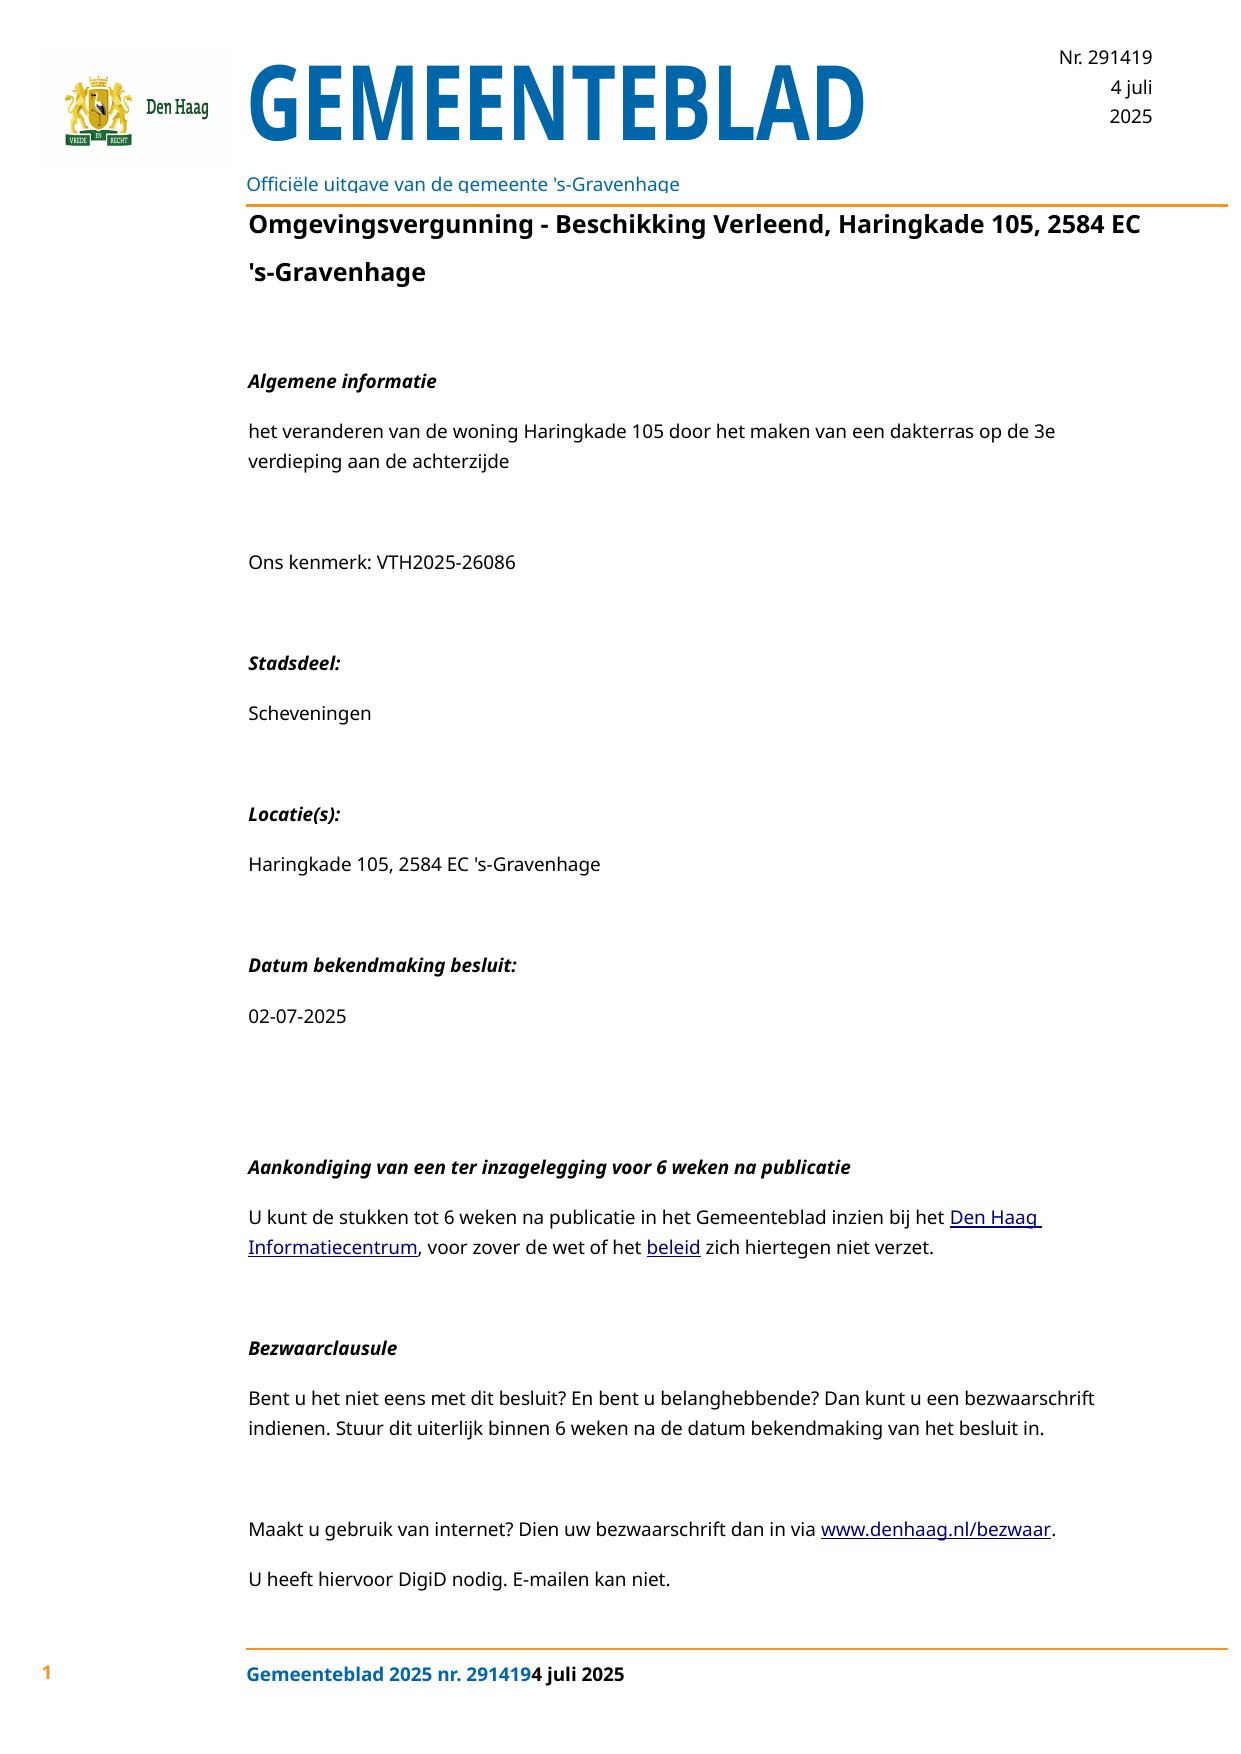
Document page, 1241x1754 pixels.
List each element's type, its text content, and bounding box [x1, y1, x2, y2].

text Omgevingsvergunning - Beschikking Verleend, Haringkade 105, 2584 EC 's-Gravenhage [248, 207, 1152, 288]
text Bent u het niet eens met dit besluit? En bent u belanghebbende? Dan kunt u een bezwaarschrift indienen. Stuur dit uiterlijk binnen 6 weken na de datum bekendmaking van het besluit in. [248, 1385, 1152, 1441]
text Haringkade 105, 2584 EC 's-Gravenhage [248, 852, 1152, 877]
picture [41, 47, 231, 172]
text Maakt u gebruik van internet? Dien uw bezwaarschrift dan in via www.denhaag.nl/bezwaar. [248, 1516, 1152, 1542]
text U heeft hiervoor DigiD nodig. E-mailen kan niet. [248, 1566, 1152, 1592]
text Algemene informatie [248, 368, 1152, 394]
text Datum bekendmaking besluit: [248, 952, 1152, 978]
text Bezwaarclausule [248, 1335, 1152, 1361]
text 02-07-2025 [248, 1003, 1152, 1029]
text Aankondiging van een ter inzagelegging voor 6 weken na publicatie [248, 1154, 1152, 1180]
text Ons kenmerk: VTH2025-26086 [248, 549, 1152, 575]
text Stadsdeel: [248, 650, 1152, 676]
text het veranderen van de woning Haringkade 105 door het maken van een dakterras op de 3e verdieping aan de achterzijde [248, 419, 1152, 474]
text U kunt de stukken tot 6 weken na publicatie in het Gemeenteblad inzien bij het Den Haag Informatiecentrum, voor zover de wet of het beleid zich hiertegen niet verzet. [248, 1204, 1152, 1260]
text Scheveningen [248, 700, 1152, 726]
text Locatie(s): [248, 801, 1152, 827]
